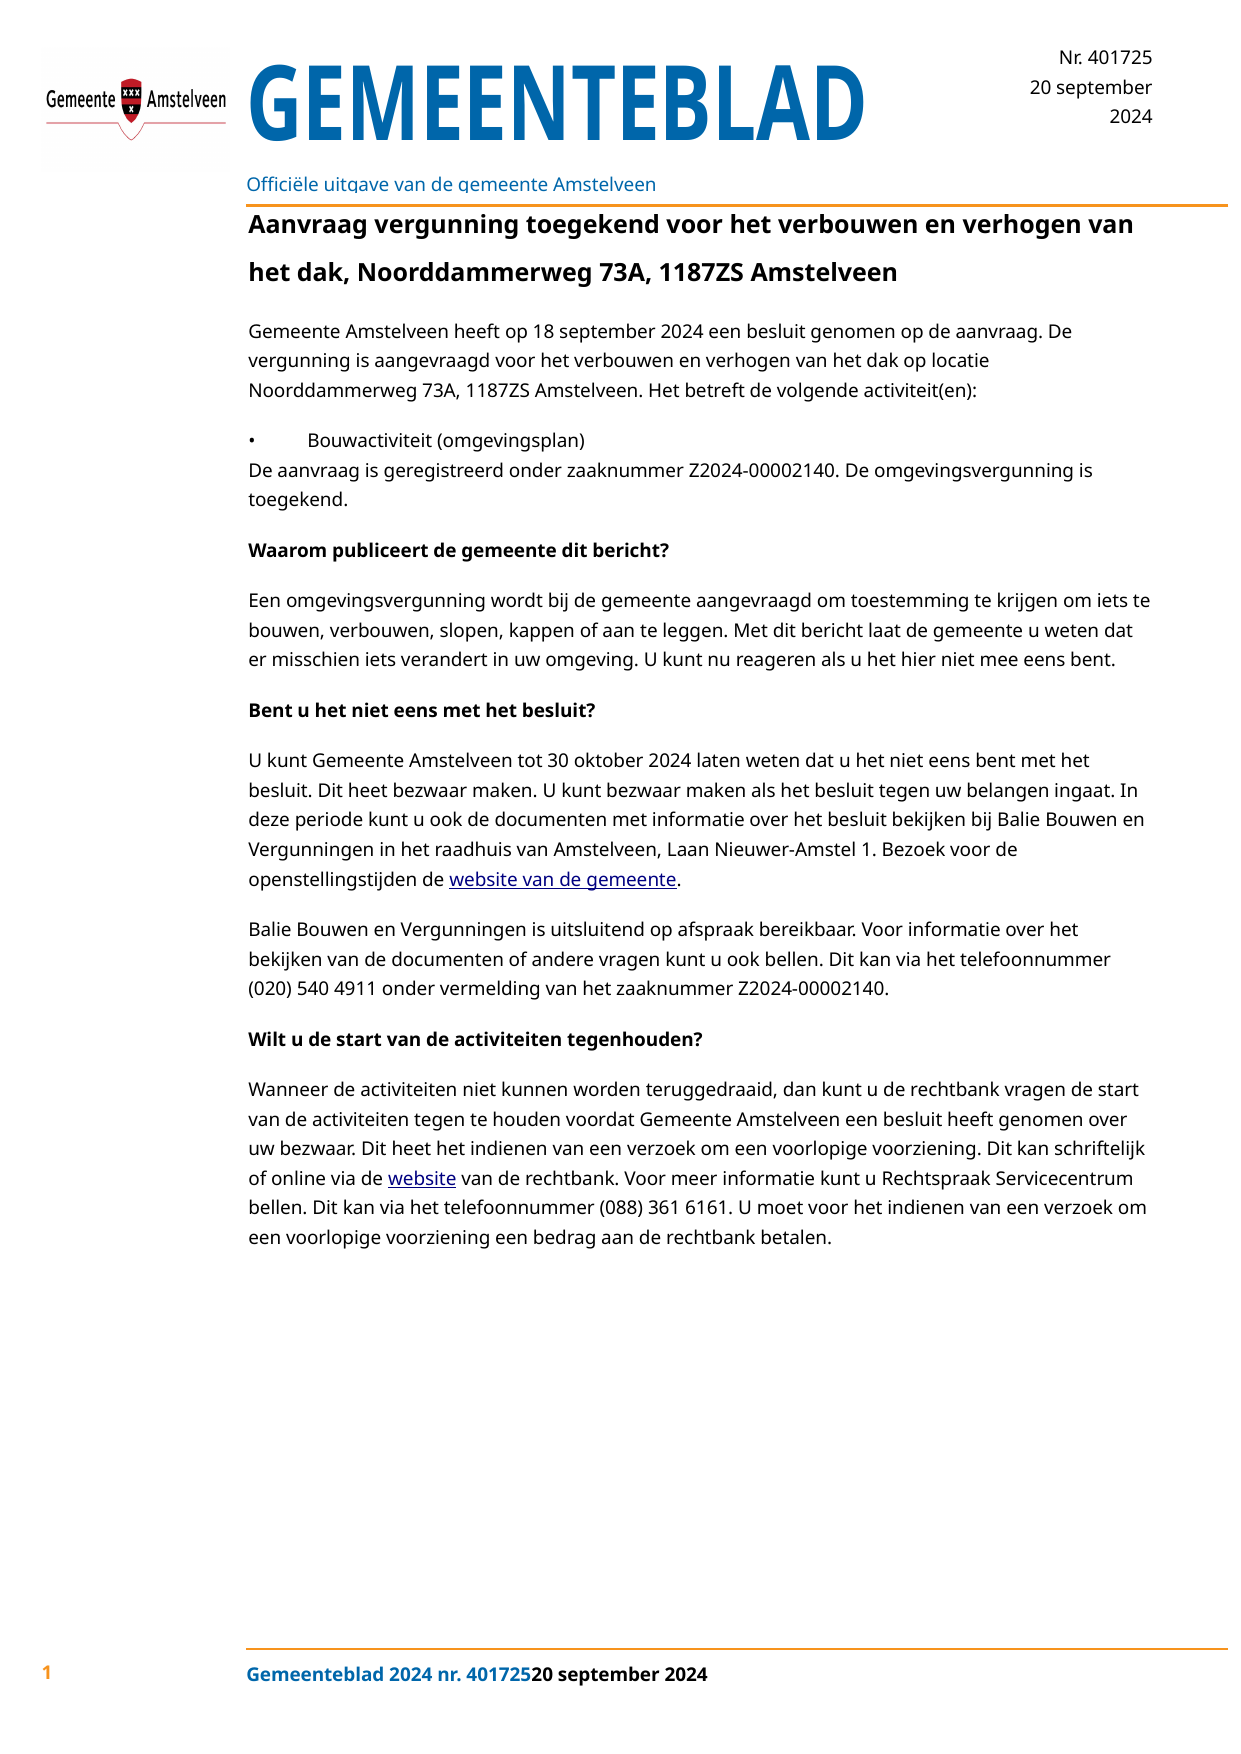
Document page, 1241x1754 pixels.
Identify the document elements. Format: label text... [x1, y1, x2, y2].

text U kunt Gemeente Amstelveen tot 30 oktober 2024 laten weten dat u het niet eens bent met het besluit. Dit heet bezwaar maken. U kunt bezwaar maken als het besluit tegen uw belangen ingaat. In deze periode kunt u ook de documenten met informatie over het besluit bekijken bij Balie Bouwen en Vergunningen in het raadhuis van Amstelveen, Laan Nieuwer-Amstel 1. Bezoek voor de openstellingstijden de website van de gemeente. [248, 747, 1152, 892]
text Waarom publiceert de gemeente dit bericht? [248, 537, 1152, 563]
text Balie Bouwen en Vergunningen is uitsluitend op afspraak bereikbaar. Voor informatie over het bekijken van de documenten of andere vragen kunt u ook bellen. Dit kan via het telefoonnummer (020) 540 4911 onder vermelding van het zaaknummer Z2024-00002140. [248, 916, 1152, 1001]
text De aanvraag is geregistreerd onder zaaknummer Z2024-00002140. De omgevingsvergunning is toegekend. [248, 457, 1152, 512]
text Wanneer de activiteiten niet kunnen worden teruggedraaid, dan kunt u de rechtbank vragen de start van de activiteiten tegen te houden voordat Gemeente Amstelveen een besluit heeft genomen over uw bezwaar. Dit heet het indienen van een verzoek om een voorlopige voorziening. Dit kan schriftelijk of online via de website van de rechtbank. Voor meer informatie kunt u Rechtspraak Servicecentrum bellen. Dit kan via het telefoonnummer (088) 361 6161. U moet voor het indienen van een verzoek om een voorlopige voorziening een bedrag aan de rechtbank betalen. [248, 1076, 1152, 1250]
text Een omgevingsvergunning wordt bij de gemeente aangevraagd om toestemming te krijgen om iets te bouwen, verbouwen, slopen, kappen of aan te leggen. Met dit bericht laat de gemeente u weten dat er misschien iets verandert in uw omgeving. U kunt nu reageren als u het hier niet mee eens bent. [248, 587, 1152, 672]
text Wilt u de start van de activiteiten tegenhouden? [248, 1026, 1152, 1052]
text Aanvraag vergunning toegekend voor het verbouwen en verhogen van het dak, Noorddammerweg 73A, 1187ZS Amstelveen [248, 207, 1152, 288]
text Bent u het niet eens met het besluit? [248, 697, 1152, 723]
text Gemeente Amstelveen heeft op 18 september 2024 een besluit genomen op de aanvraag. De vergunning is aangevraagd voor het verbouwen en verhogen van het dak op locatie Noorddammerweg 73A, 1187ZS Amstelveen. Het betreft de volgende activiteit(en): [248, 318, 1152, 403]
list Bouwactiviteit (omgevingsplan) [248, 427, 1152, 453]
picture [41, 47, 231, 172]
